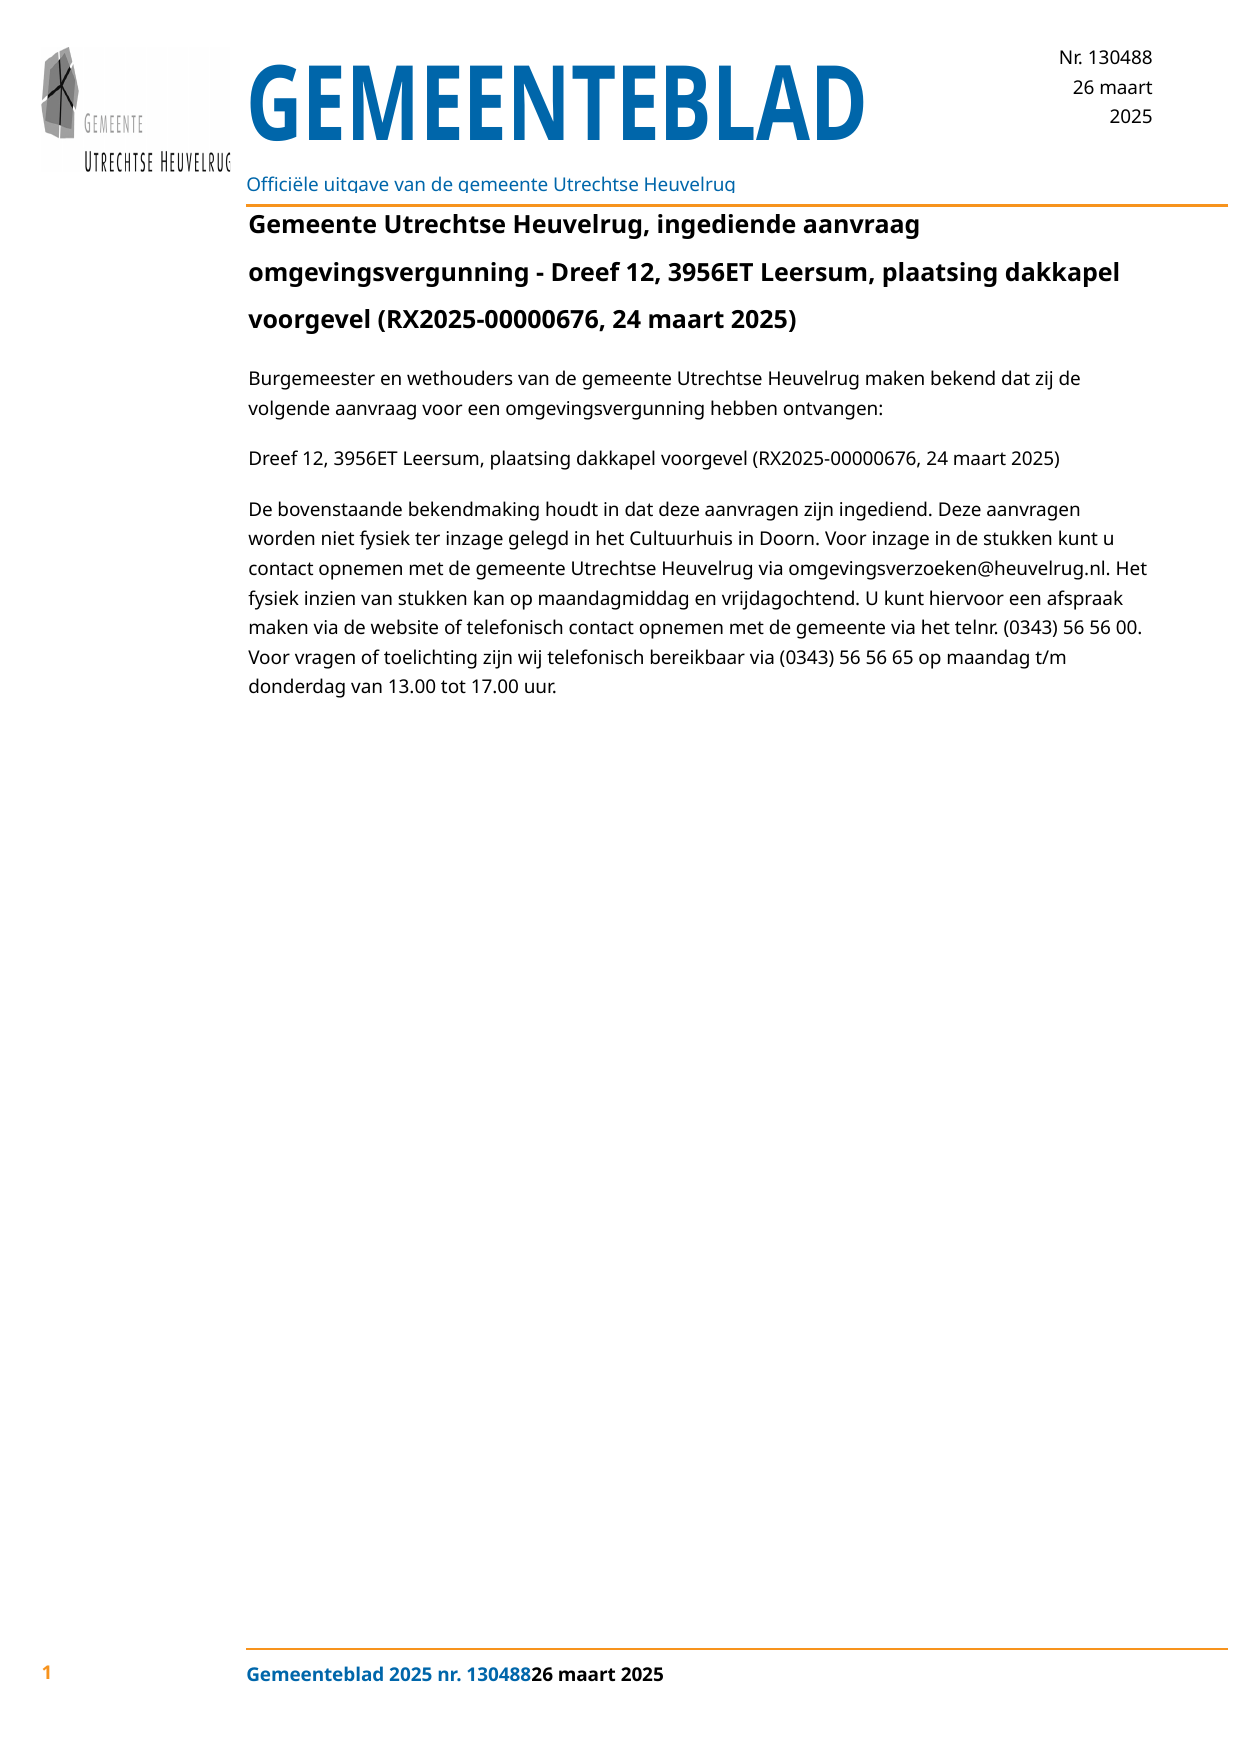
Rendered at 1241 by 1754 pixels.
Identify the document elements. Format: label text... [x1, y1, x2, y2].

text Gemeente Utrechtse Heuvelrug, ingediende aanvraag omgevingsvergunning - Dreef 12, 3956ET Leersum, plaatsing dakkapel voorgevel (RX2025-00000676, 24 maart 2025) [248, 207, 1152, 336]
picture [41, 47, 231, 172]
text Dreef 12, 3956ET Leersum, plaatsing dakkapel voorgevel (RX2025-00000676, 24 maart 2025) [248, 446, 1152, 471]
text Burgemeester en wethouders van de gemeente Utrechtse Heuvelrug maken bekend dat zij de volgende aanvraag voor een omgevingsvergunning hebben ontvangen: [248, 366, 1152, 421]
text De bovenstaande bekendmaking houdt in dat deze aanvragen zijn ingediend. Deze aanvragen worden niet fysiek ter inzage gelegd in het Cultuurhuis in Doorn. Voor inzage in de stukken kunt u contact opnemen met de gemeente Utrechtse Heuvelrug via omgevingsverzoeken@heuvelrug.nl. Het fysiek inzien van stukken kan op maandagmiddag en vrijdagochtend. U kunt hiervoor een afspraak maken via de website of telefonisch contact opnemen met de gemeente via het telnr. (0343) 56 56 00. Voor vragen of toelichting zijn wij telefonisch bereikbaar via (0343) 56 56 65 op maandag t/m donderdag van 13.00 tot 17.00 uur. [248, 496, 1152, 699]
